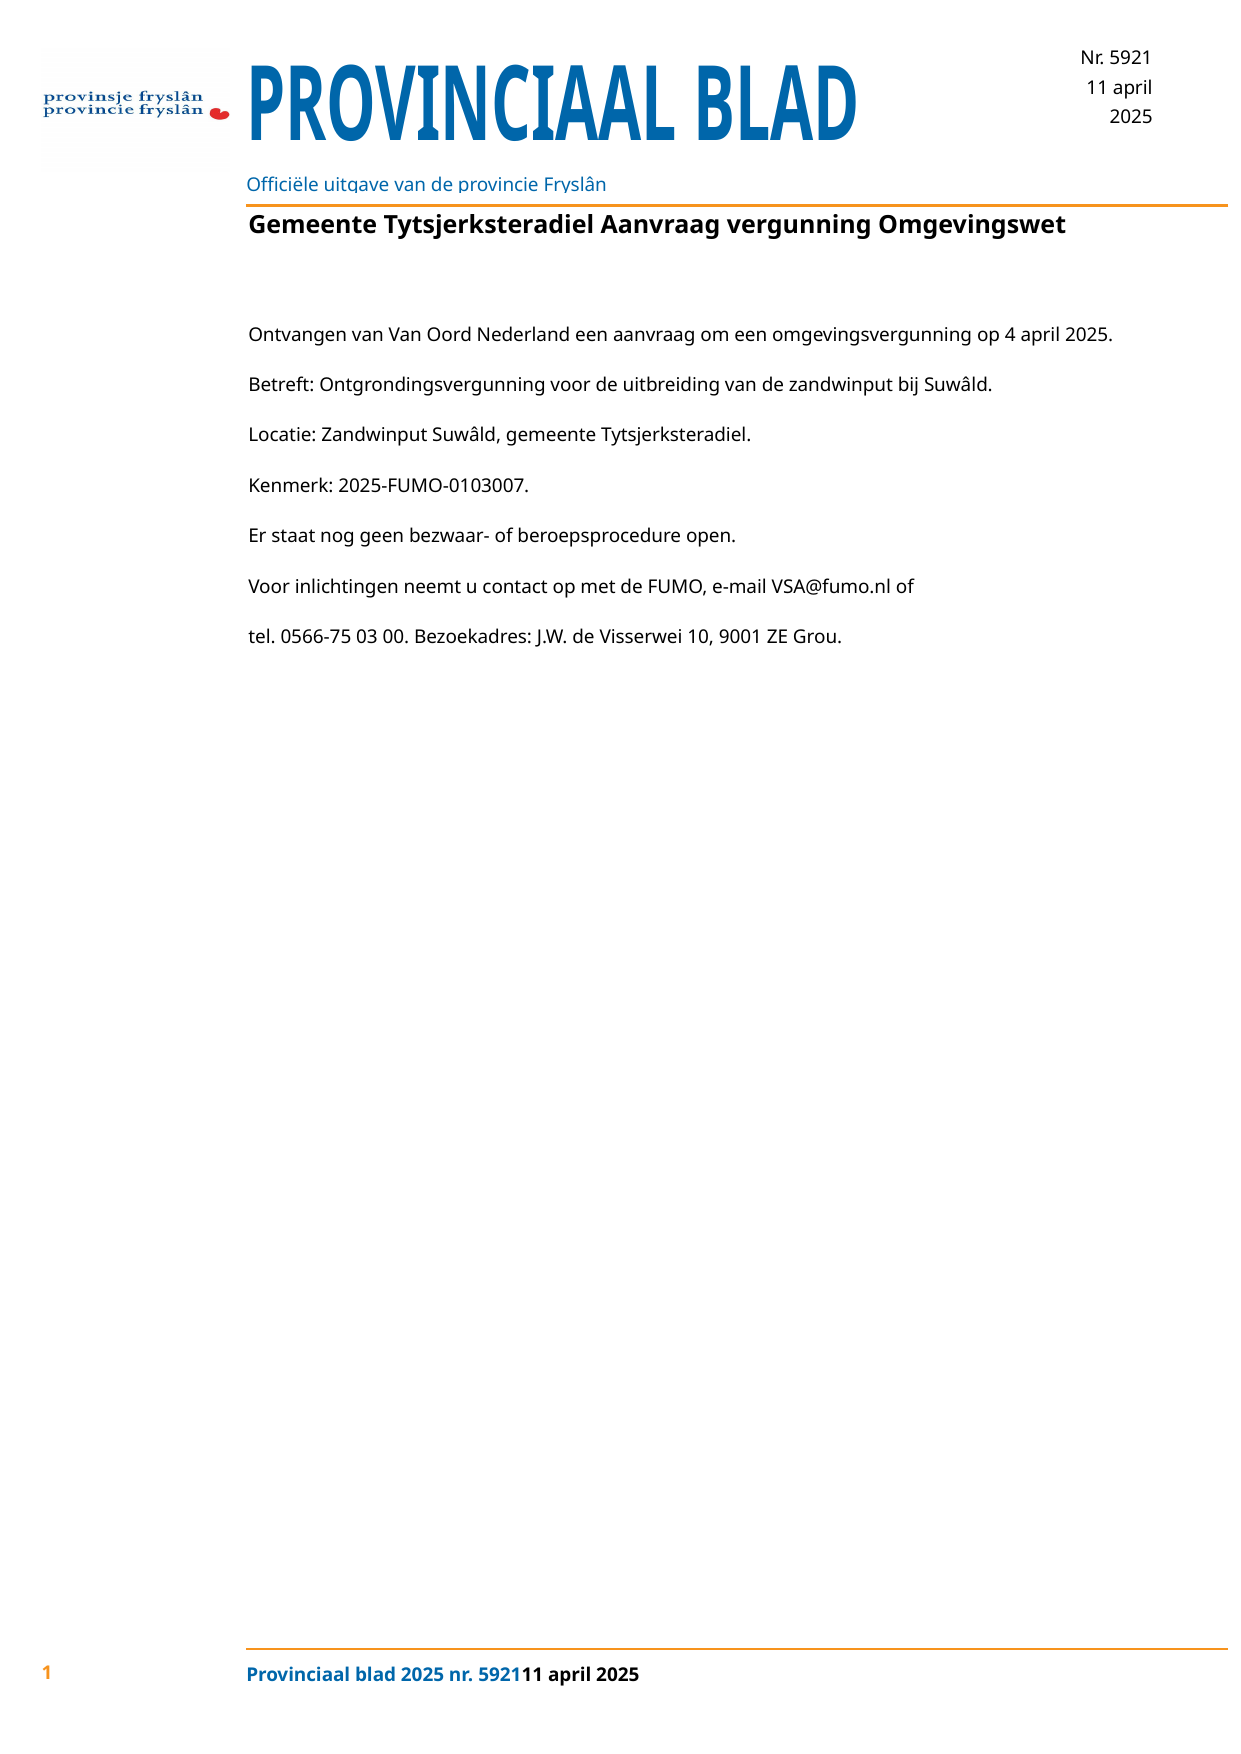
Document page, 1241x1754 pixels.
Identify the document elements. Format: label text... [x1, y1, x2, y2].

text Gemeente Tytsjerksteradiel Aanvraag vergunning Omgevingswet [248, 207, 1152, 241]
text Ontvangen van Van Oord Nederland een aanvraag om een omgevingsvergunning op 4 april 2025. [248, 321, 1152, 346]
text Er staat nog geen bezwaar- of beroepsprocedure open. [248, 522, 1152, 548]
text Locatie: Zandwinput Suwâld, gemeente Tytsjerksteradiel. [248, 422, 1152, 447]
text Betreft: Ontgrondingsvergunning voor de uitbreiding van de zandwinput bij Suwâld. [248, 371, 1152, 397]
picture [41, 47, 231, 172]
text Voor inlichtingen neemt u contact op met de FUMO, e-mail VSA@fumo.nl of [248, 573, 1152, 598]
text tel. 0566-75 03 00. Bezoekadres: J.W. de Visserwei 10, 9001 ZE Grou. [248, 623, 1152, 649]
text Kenmerk: 2025-FUMO-0103007. [248, 472, 1152, 498]
